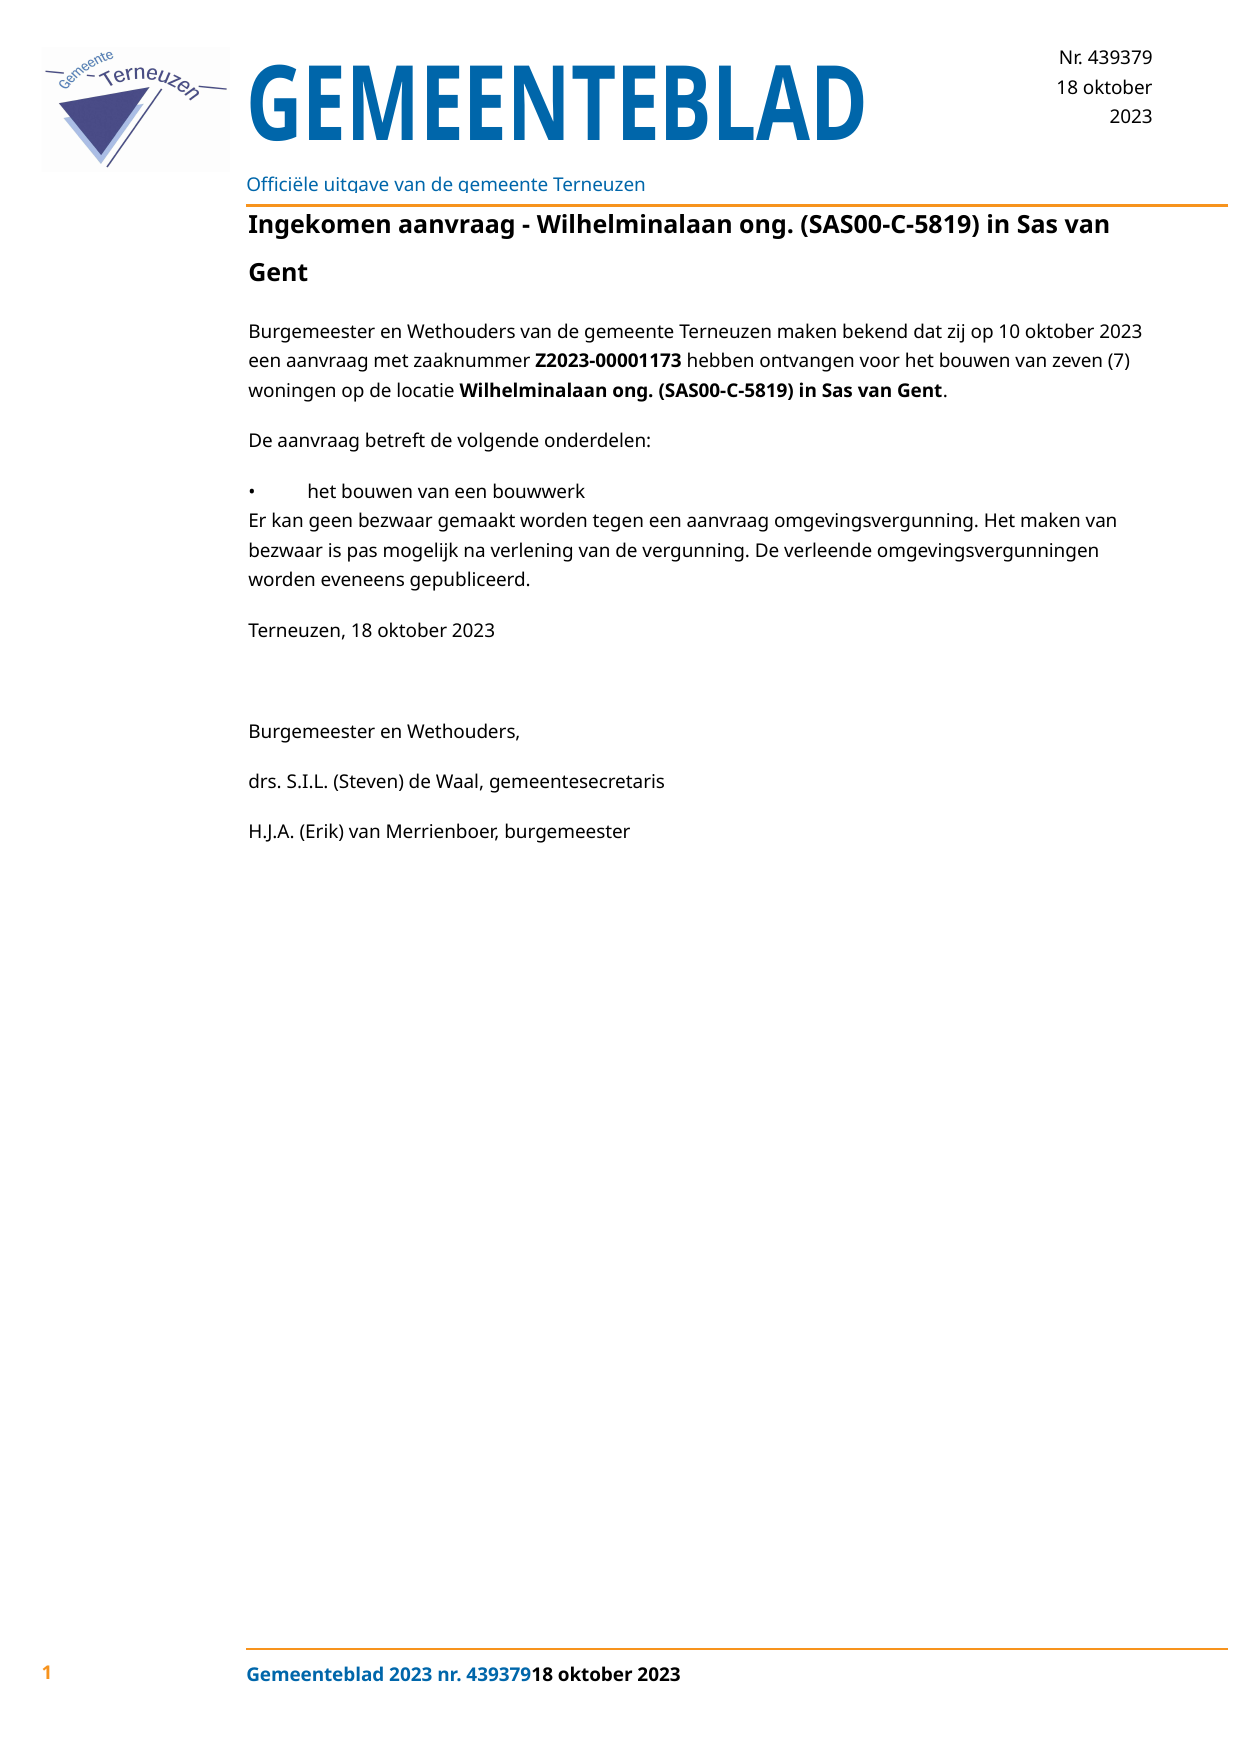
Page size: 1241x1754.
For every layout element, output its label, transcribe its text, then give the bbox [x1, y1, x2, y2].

text H.J.A. (Erik) van Merrienboer, burgemeester [248, 819, 1152, 844]
text Ingekomen aanvraag - Wilhelminalaan ong. (SAS00-C-5819) in Sas van Gent [248, 207, 1152, 288]
list het bouwen van een bouwwerk [248, 478, 1152, 504]
text Terneuzen, 18 oktober 2023 [248, 617, 1152, 643]
text Burgemeester en Wethouders, [248, 718, 1152, 744]
text drs. S.I.L. (Steven) de Waal, gemeentesecretaris [248, 768, 1152, 794]
text De aanvraag betreft de volgende onderdelen: [248, 427, 1152, 453]
text Er kan geen bezwaar gemaakt worden tegen een aanvraag omgevingsvergunning. Het maken van bezwaar is pas mogelijk na verlening van de vergunning. De verleende omgevingsvergunningen worden eveneens gepubliceerd. [248, 507, 1152, 592]
picture [41, 47, 231, 172]
text Burgemeester en Wethouders van de gemeente Terneuzen maken bekend dat zij op 10 oktober 2023 een aanvraag met zaaknummer Z2023-00001173 hebben ontvangen voor het bouwen van zeven (7) woningen op de locatie Wilhelminalaan ong. (SAS00-C-5819) in Sas van Gent. [248, 318, 1152, 403]
